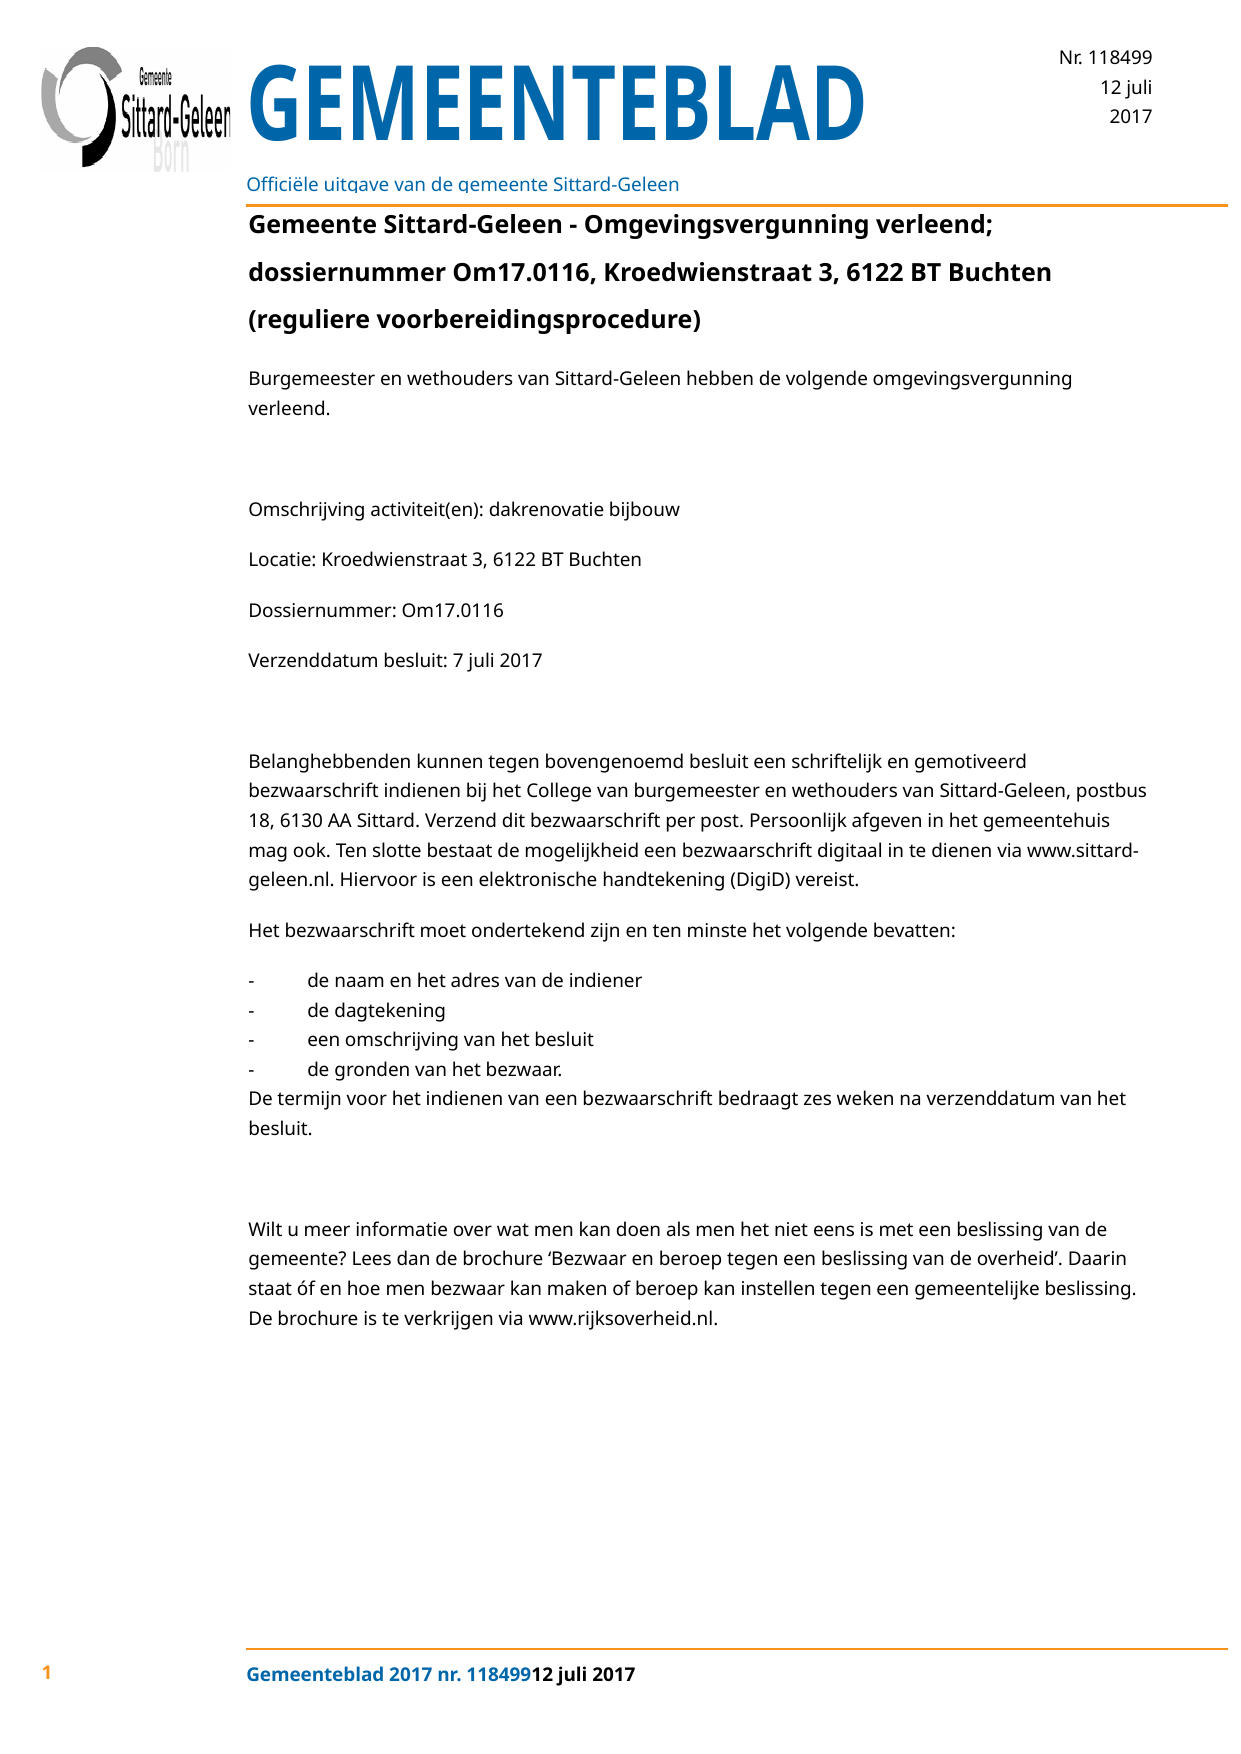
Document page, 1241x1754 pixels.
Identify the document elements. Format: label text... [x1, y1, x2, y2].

text De termijn voor het indienen van een bezwaarschrift bedraagt zes weken na verzenddatum van het besluit. [248, 1086, 1152, 1141]
text Dossiernummer: Om17.0116 [248, 597, 1152, 622]
text Burgemeester en wethouders van Sittard-Geleen hebben de volgende omgevingsvergunning verleend. [248, 366, 1152, 421]
picture [41, 47, 231, 172]
text Gemeente Sittard-Geleen - Omgevingsvergunning verleend; dossiernummer Om17.0116, Kroedwienstraat 3, 6122 BT Buchten (reguliere voorbereidingsprocedure) [248, 207, 1152, 336]
list een omschrijving van het besluit [248, 1026, 1152, 1052]
text Wilt u meer informatie over wat men kan doen als men het niet eens is met een beslissing van de gemeente? Lees dan de brochure ‘Bezwaar en beroep tegen een beslissing van de overheid’. Daarin staat óf en hoe men bezwaar kan maken of beroep kan instellen tegen een gemeentelijke beslissing. De brochure is te verkrijgen via www.rijksoverheid.nl. [248, 1216, 1152, 1330]
text Belanghebbenden kunnen tegen bovengenoemd besluit een schriftelijk en gemotiveerd bezwaarschrift indienen bij het College van burgemeester en wethouders van Sittard-Geleen, postbus 18, 6130 AA Sittard. Verzend dit bezwaarschrift per post. Persoonlijk afgeven in het gemeentehuis mag ook. Ten slotte bestaat de mogelijkheid een bezwaarschrift digitaal in te dienen via www.sittard-geleen.nl. Hiervoor is een elektronische handtekening (DigiD) vereist. [248, 748, 1152, 892]
text Verzenddatum besluit: 7 juli 2017 [248, 647, 1152, 673]
text Locatie: Kroedwienstraat 3, 6122 BT Buchten [248, 546, 1152, 572]
text Het bezwaarschrift moet ondertekend zijn en ten minste het volgende bevatten: [248, 917, 1152, 942]
list de gronden van het bezwaar. [248, 1056, 1152, 1082]
text Omschrijving activiteit(en): dakrenovatie bijbouw [248, 496, 1152, 522]
list de dagtekening [248, 997, 1152, 1022]
list de naam en het adres van de indiener [248, 967, 1152, 993]
